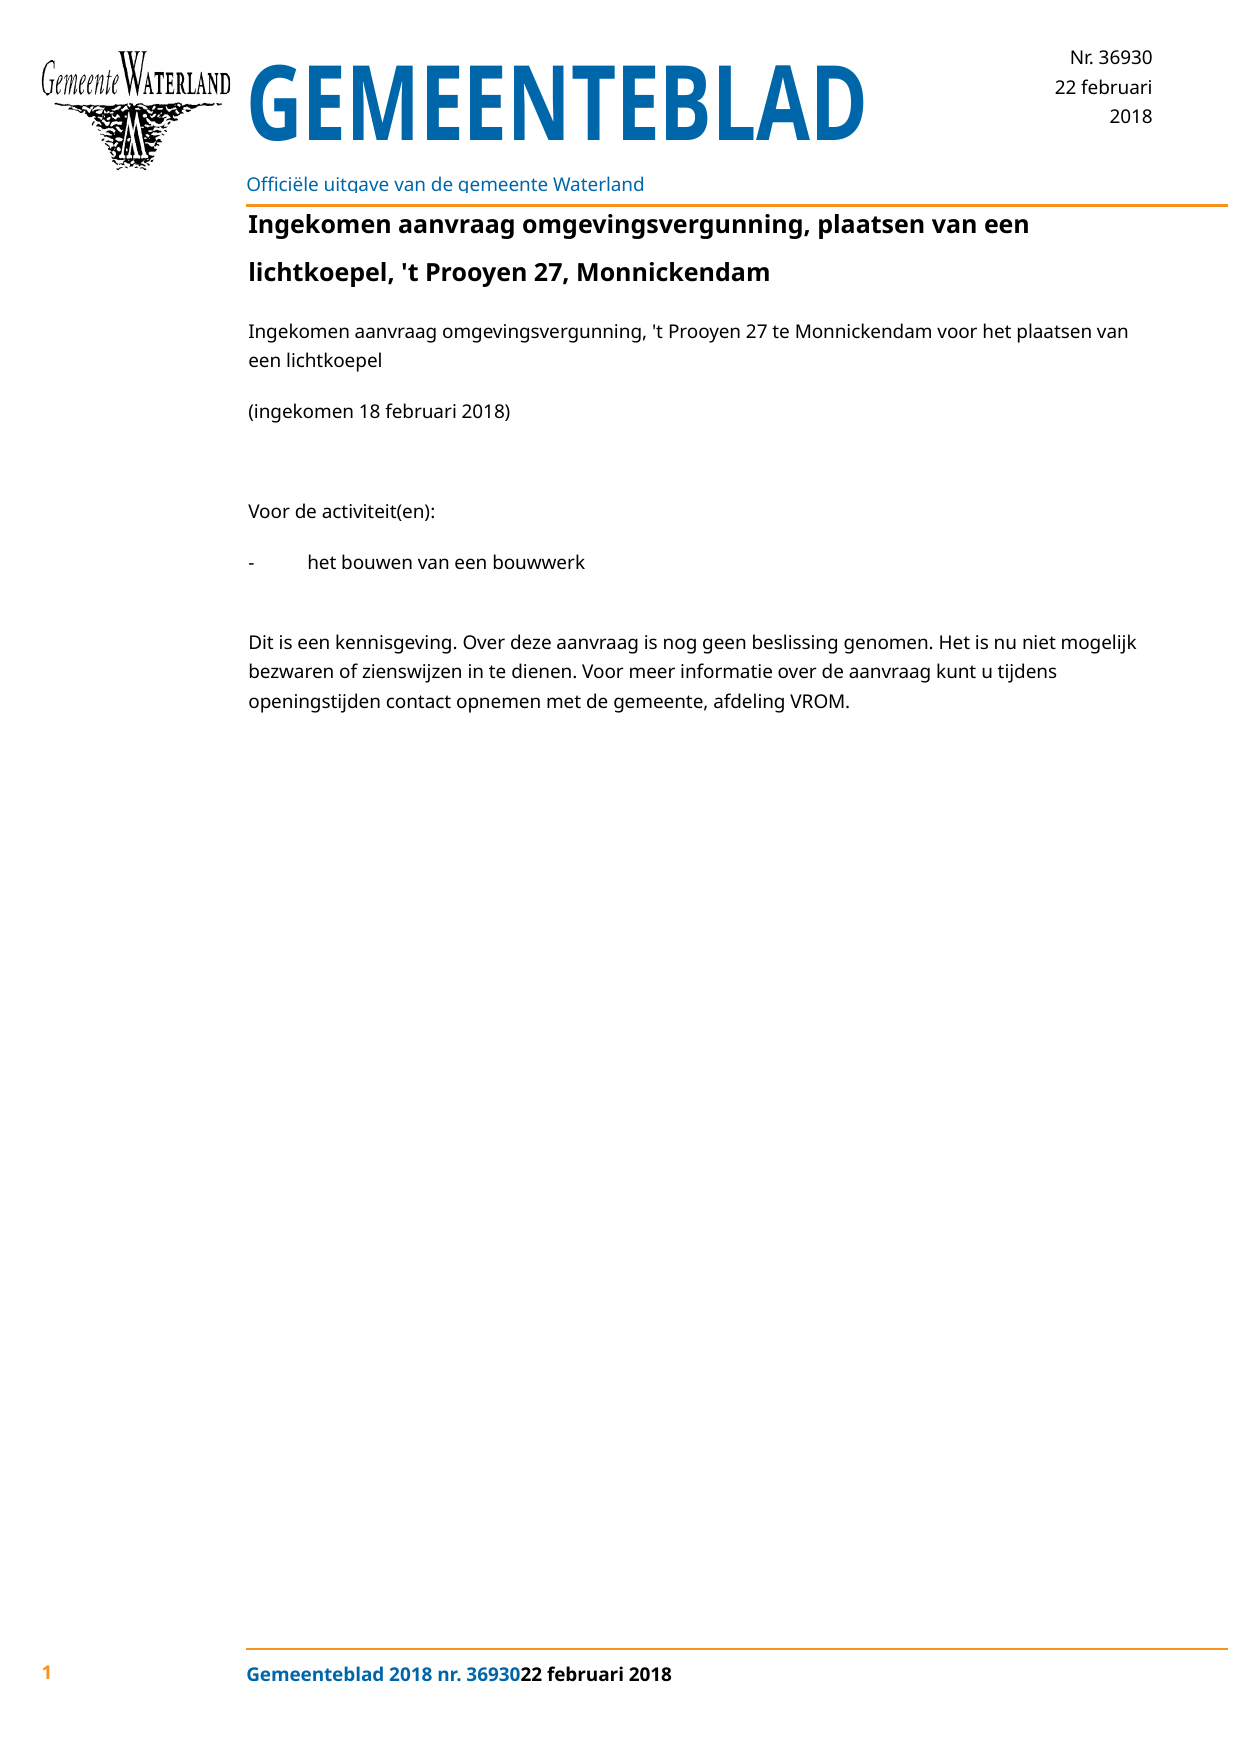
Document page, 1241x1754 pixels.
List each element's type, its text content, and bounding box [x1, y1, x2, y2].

text Voor de activiteit(en): [248, 499, 1152, 524]
list het bouwen van een bouwwerk [248, 549, 1152, 575]
text Ingekomen aanvraag omgevingsvergunning, plaatsen van een lichtkoepel, 't Prooyen 27, Monnickendam [248, 207, 1152, 288]
text Ingekomen aanvraag omgevingsvergunning, 't Prooyen 27 te Monnickendam voor het plaatsen van een lichtkoepel [248, 318, 1152, 373]
text (ingekomen 18 februari 2018) [248, 398, 1152, 424]
text Dit is een kennisgeving. Over deze aanvraag is nog geen beslissing genomen. Het is nu niet mogelijk bezwaren of zienswijzen in te dienen. Voor meer informatie over de aanvraag kunt u tijdens openingstijden contact opnemen met de gemeente, afdeling VROM. [248, 629, 1152, 714]
picture [41, 47, 231, 172]
